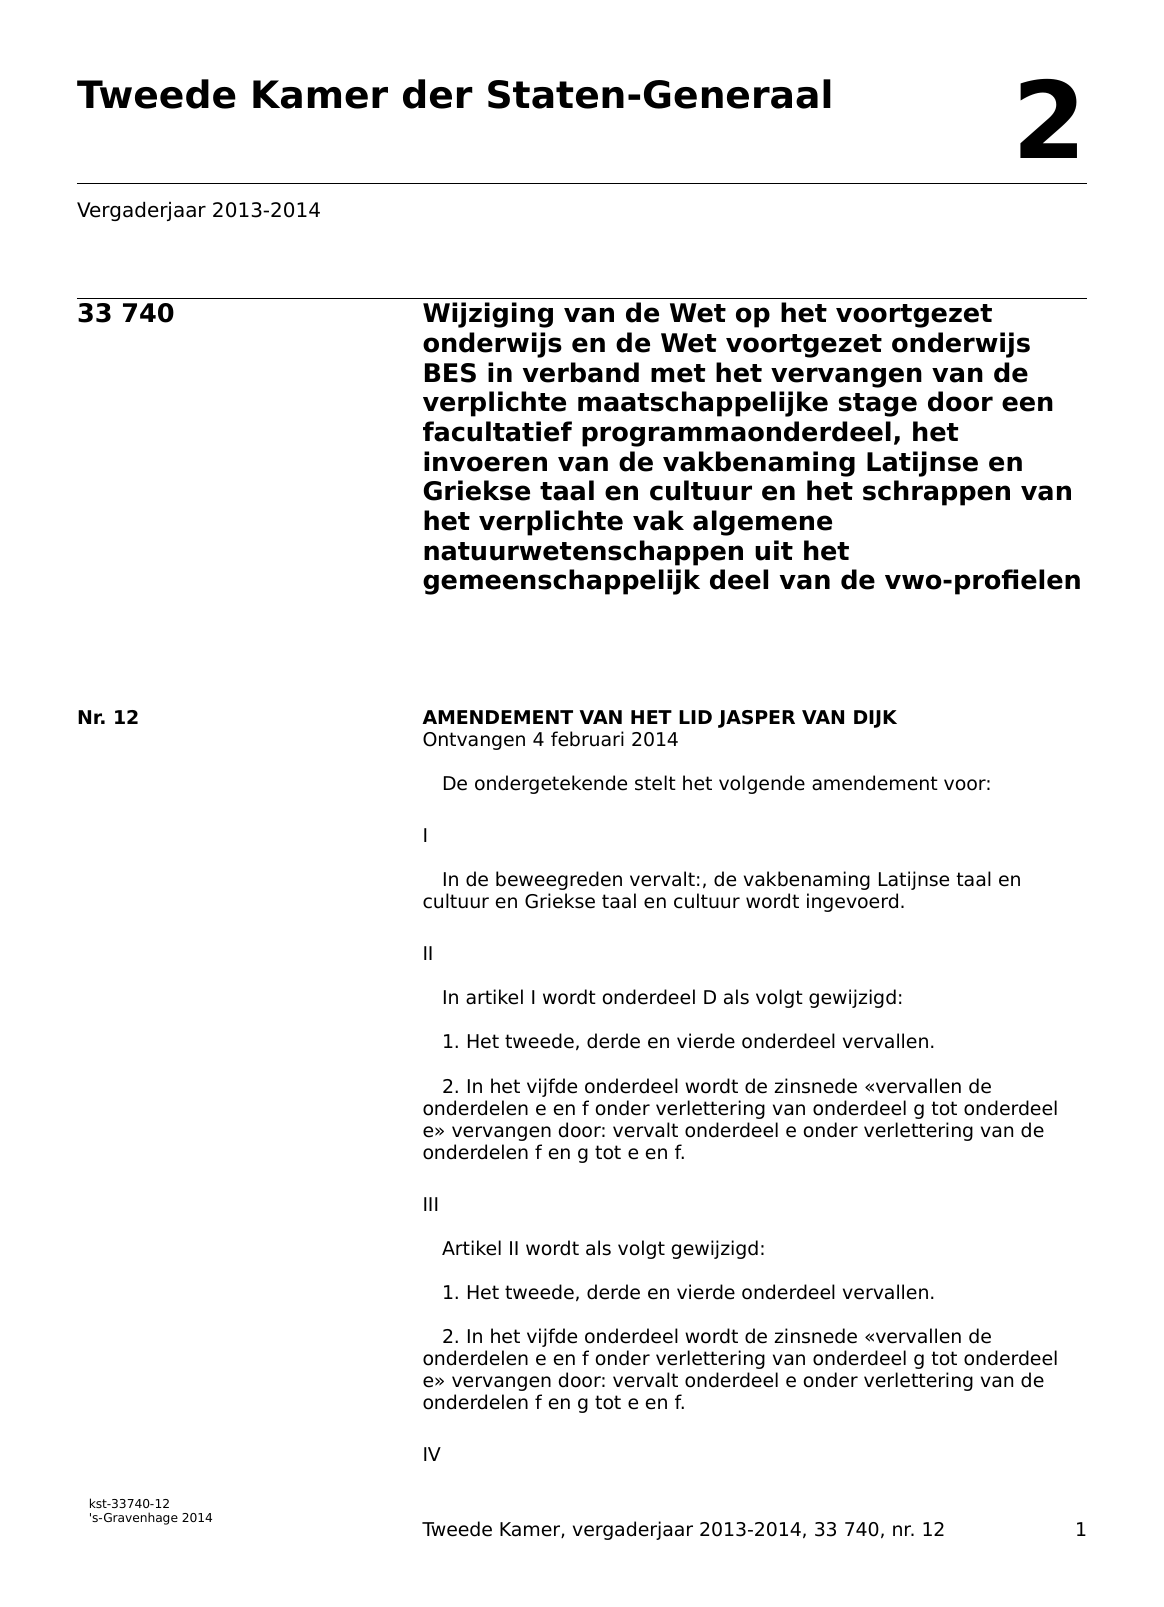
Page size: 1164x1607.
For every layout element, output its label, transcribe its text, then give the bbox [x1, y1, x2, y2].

text Ontvangen 4 februari 2014 [422, 729, 1087, 751]
text 1. Het tweede, derde en vierde onderdeel vervallen. [422, 1282, 1087, 1304]
subtitle I [422, 825, 1087, 847]
subtitle IV [422, 1444, 1087, 1466]
text kst-33740-12 [88, 1497, 323, 1511]
table_cell Vergaderjaar 2013-2014 [77, 184, 1087, 298]
table_header Tweede Kamer der Staten-Generaal [77, 59, 886, 183]
text 1. Het tweede, derde en vierde onderdeel vervallen. [422, 1031, 1087, 1053]
subtitle III [422, 1193, 1087, 1216]
text In artikel I wordt onderdeel D als volgt gewijzigd: [422, 987, 1087, 1009]
text In de beweegreden vervalt:, de vakbenaming Latijnse taal en cultuur en Griekse taal en cultuur wordt ingevoerd. [422, 869, 1087, 913]
text Artikel II wordt als volgt gewijzigd: [422, 1238, 1087, 1260]
table_header 2 [886, 59, 1087, 183]
text 2. In het vijfde onderdeel wordt de zinsnede «vervallen de onderdelen e en f onder verlettering van onderdeel g tot onderdeel e» vervangen door: vervalt onderdeel e onder verlettering van de onderdelen f en g tot e en f. [422, 1326, 1087, 1414]
text 2. In het vijfde onderdeel wordt de zinsnede «vervallen de onderdelen e en f onder verlettering van onderdeel g tot onderdeel e» vervangen door: vervalt onderdeel e onder verlettering van de onderdelen f en g tot e en f. [422, 1076, 1087, 1163]
text De ondergetekende stelt het volgende amendement voor: [422, 773, 1087, 795]
subtitle 33 740 Wijziging van de Wet op het voortgezet onderwijs en de Wet voortgezet onderwijs BES in verband met het vervangen van de verplichte maatschappelijke stage door een facultatief programmaonderdeel, het invoeren van de vakbenaming Latijnse en Griekse taal en cultuur en het schrappen van het verplichte vak algemene natuurwetenschappen uit het gemeenschappelijk deel van de vwo-profielen [77, 299, 1087, 596]
subtitle II [422, 943, 1087, 965]
subtitle Nr. 12 AMENDEMENT VAN HET LID JASPER VAN DIJK [77, 707, 1087, 729]
text 's-Gravenhage 2014 [88, 1511, 323, 1525]
